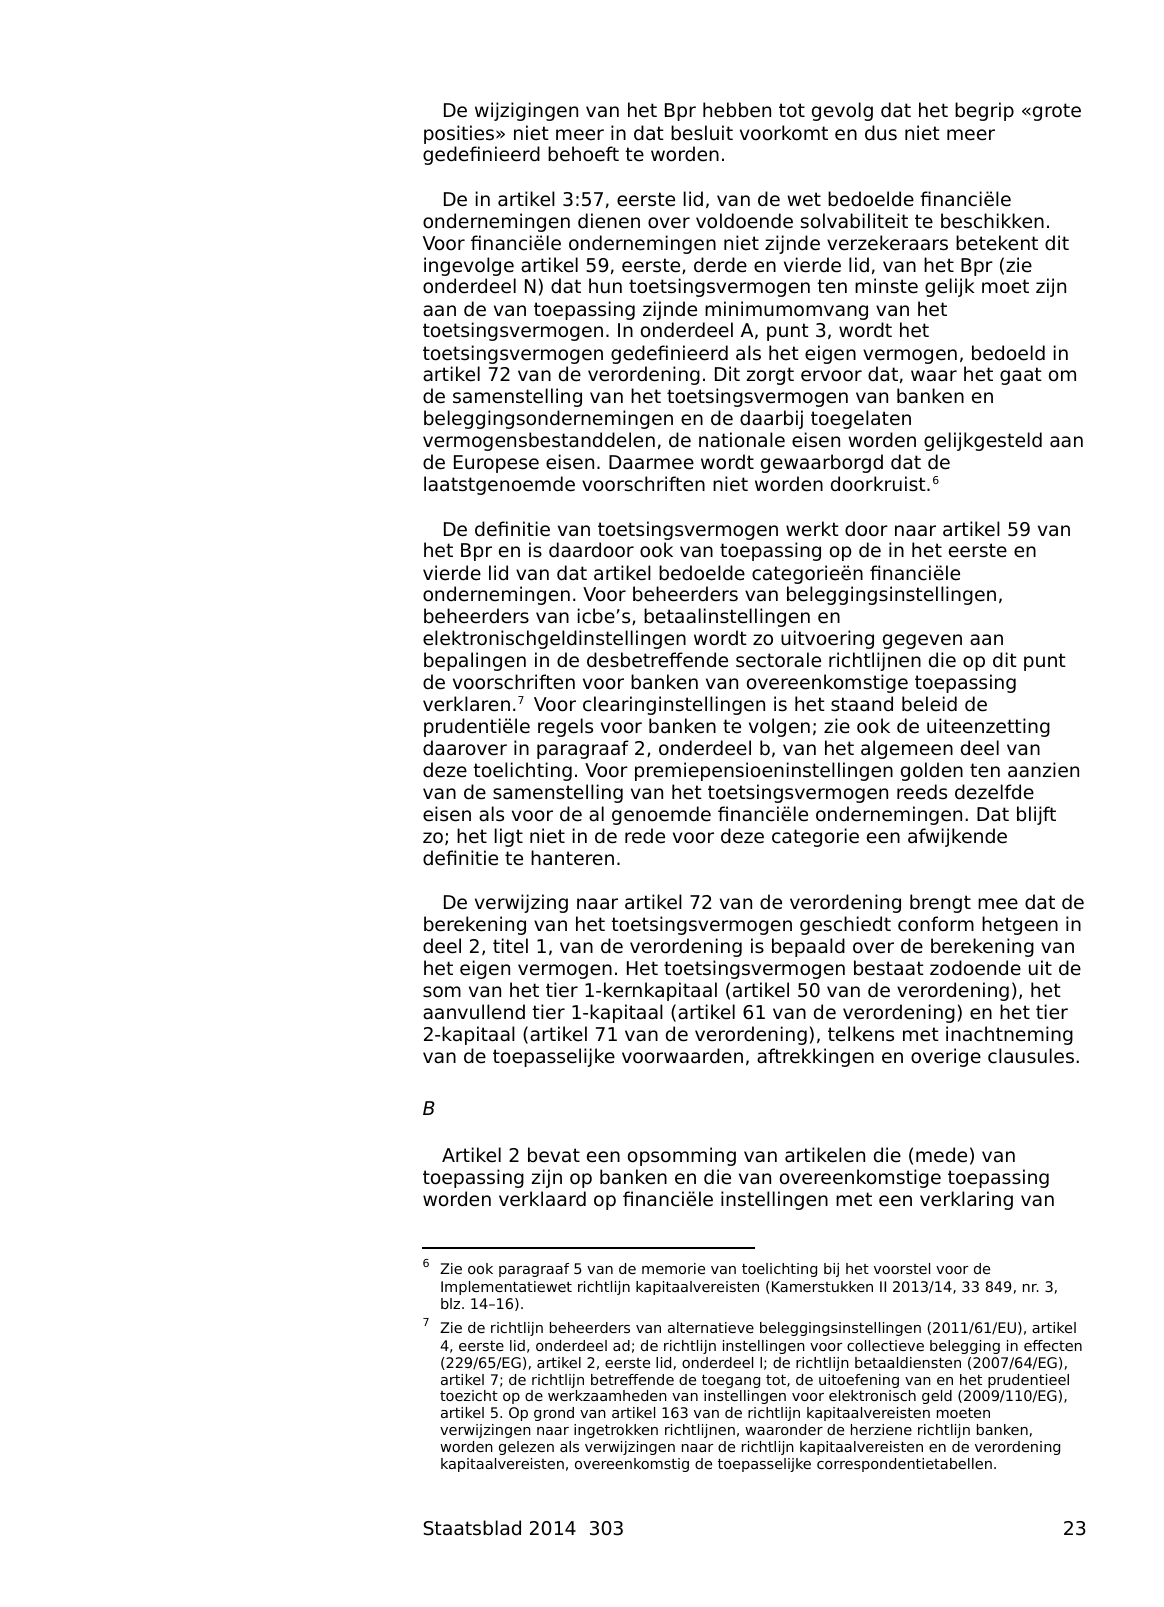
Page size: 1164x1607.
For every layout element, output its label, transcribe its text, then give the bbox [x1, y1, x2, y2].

text Zie ook paragraaf 5 van de memorie van toelichting bij het voorstel voor de Implementatiewet richtlijn kapitaalvereisten (Kamerstukken II 2013/14, 33 849, nr. 3, blz. 14–16). [422, 1257, 1087, 1313]
text Artikel 2 bevat een opsomming van artikelen die (mede) van toepassing zijn op banken en die van overeenkomstige toepassing worden verklaard op financiële instellingen met een verklaring van [422, 1145, 1087, 1211]
text De definitie van toetsingsvermogen werkt door naar artikel 59 van het Bpr en is daardoor ook van toepassing op de in het eerste en vierde lid van dat artikel bedoelde categorieën financiële ondernemingen. Voor beheerders van beleggingsinstellingen, beheerders van icbe’s, betaalinstellingen en elektronischgeldinstellingen wordt zo uitvoering gegeven aan bepalingen in de desbetreffende sectorale richtlijnen die op dit punt de voorschriften voor banken van overeenkomstige toepassing verklaren. Voor clearinginstellingen is het staand beleid de prudentiële regels voor banken te volgen; zie ook de uiteenzetting daarover in paragraaf 2, onderdeel b, van het algemeen deel van deze toelichting. Voor premiepensioeninstellingen golden ten aanzien van de samenstelling van het toetsingsvermogen reeds dezelfde eisen als voor de al genoemde financiële ondernemingen. Dat blijft zo; het ligt niet in de rede voor deze categorie een afwijkende definitie te hanteren. [422, 518, 1087, 870]
subtitle B [422, 1098, 1087, 1120]
text De wijzigingen van het Bpr hebben tot gevolg dat het begrip «grote posities» niet meer in dat besluit voorkomt en dus niet meer gedefinieerd behoeft te worden. [422, 100, 1087, 166]
text Zie de richtlijn beheerders van alternatieve beleggingsinstellingen (2011/61/EU), artikel 4, eerste lid, onderdeel ad; de richtlijn instellingen voor collectieve belegging in effecten (229/65/EG), artikel 2, eerste lid, onderdeel l; de richtlijn betaaldiensten (2007/64/EG), artikel 7; de richtlijn betreffende de toegang tot, de uitoefening van en het prudentieel toezicht op de werkzaamheden van instellingen voor elektronisch geld (2009/110/EG), artikel 5. Op grond van artikel 163 van de richtlijn kapitaalvereisten moeten verwijzingen naar ingetrokken richtlijnen, waaronder de herziene richtlijn banken, worden gelezen als verwijzingen naar de richtlijn kapitaalvereisten en de verordening kapitaalvereisten, overeenkomstig de toepasselijke correspondentietabellen. [422, 1316, 1087, 1473]
text De verwijzing naar artikel 72 van de verordening brengt mee dat de berekening van het toetsingsvermogen geschiedt conform hetgeen in deel 2, titel 1, van de verordening is bepaald over de berekening van het eigen vermogen. Het toetsingsvermogen bestaat zodoende uit de som van het tier 1-kernkapitaal (artikel 50 van de verordening), het aanvullend tier 1-kapitaal (artikel 61 van de verordening) en het tier 2-kapitaal (artikel 71 van de verordening), telkens met inachtneming van de toepasselijke voorwaarden, aftrekkingen en overige clausules. [422, 892, 1087, 1068]
text De in artikel 3:57, eerste lid, van de wet bedoelde financiële ondernemingen dienen over voldoende solvabiliteit te beschikken. Voor financiële ondernemingen niet zijnde verzekeraars betekent dit ingevolge artikel 59, eerste, derde en vierde lid, van het Bpr (zie onderdeel N) dat hun toetsingsvermogen ten minste gelijk moet zijn aan de van toepassing zijnde minimumomvang van het toetsingsvermogen. In onderdeel A, punt 3, wordt het toetsingsvermogen gedefinieerd als het eigen vermogen, bedoeld in artikel 72 van de verordening. Dit zorgt ervoor dat, waar het gaat om de samenstelling van het toetsingsvermogen van banken en beleggingsondernemingen en de daarbij toegelaten vermogensbestanddelen, de nationale eisen worden gelijkgesteld aan de Europese eisen. Daarmee wordt gewaarborgd dat de laatstgenoemde voorschriften niet worden doorkruist. [422, 188, 1087, 496]
